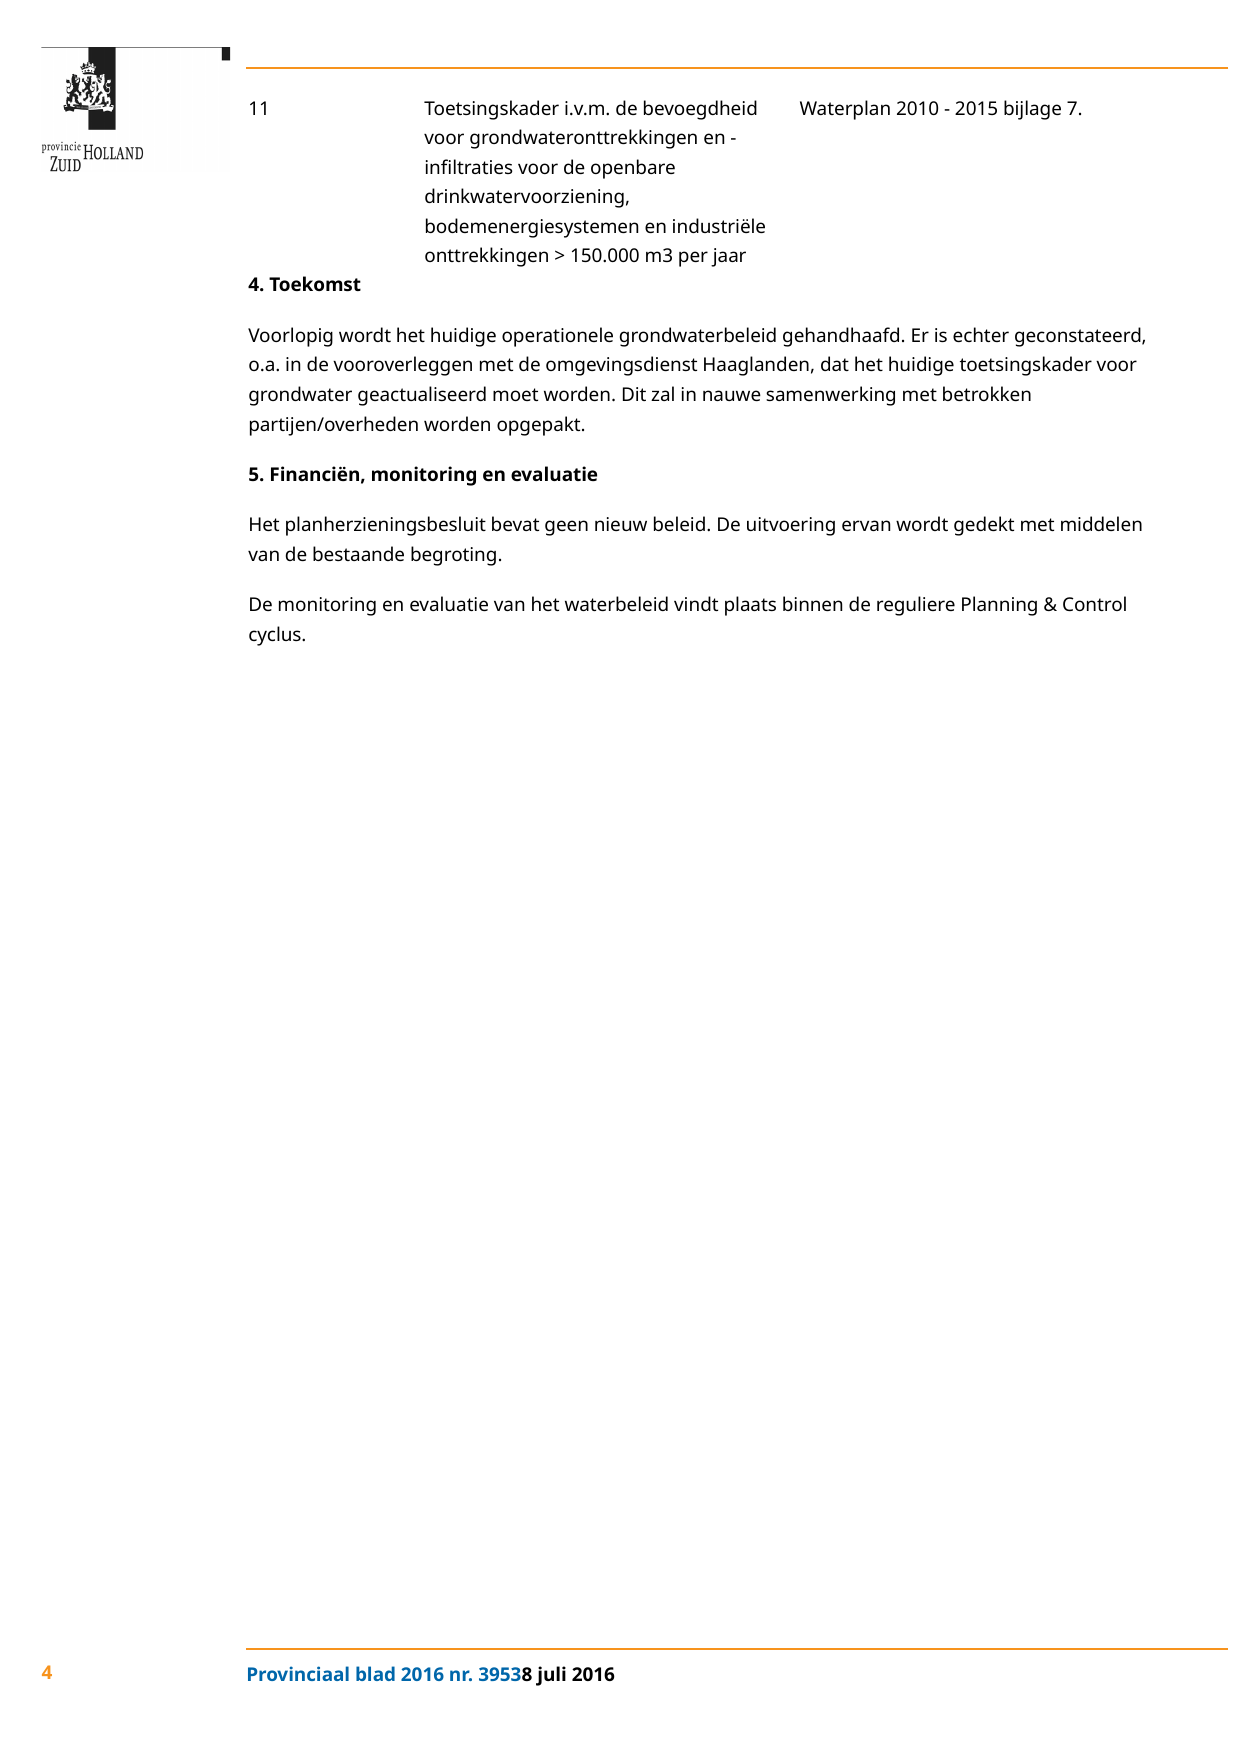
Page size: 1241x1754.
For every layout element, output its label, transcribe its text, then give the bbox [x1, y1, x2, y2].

text Het planherzieningsbesluit bevat geen nieuw beleid. De uitvoering ervan wordt gedekt met middelen van de bestaande begroting. [248, 512, 1152, 567]
table_cell Toetsingskader i.v.m. de bevoegdheid voor grondwateronttrekkingen en -infiltraties voor de openbare drinkwatervoorziening, bodemenergiesystemen en industriële onttrekkingen > 150.000 m3 per jaar [424, 95, 799, 268]
table_cell Waterplan 2010 - 2015 bijlage 7. [799, 95, 1152, 268]
text 5. Financiën, monitoring en evaluatie [248, 461, 1152, 487]
table_cell 11 [248, 95, 424, 268]
text 4. Toekomst [248, 272, 1152, 297]
text De monitoring en evaluatie van het waterbeleid vindt plaats binnen de reguliere Planning & Control cyclus. [248, 592, 1152, 647]
text Voorlopig wordt het huidige operationele grondwaterbeleid gehandhaafd. Er is echter geconstateerd, o.a. in de vooroverleggen met de omgevingsdienst Haaglanden, dat het huidige toetsingskader voor grondwater geactualiseerd moet worden. Dit zal in nauwe samenwerking met betrokken partijen/overheden worden opgepakt. [248, 322, 1152, 437]
picture [41, 47, 231, 172]
